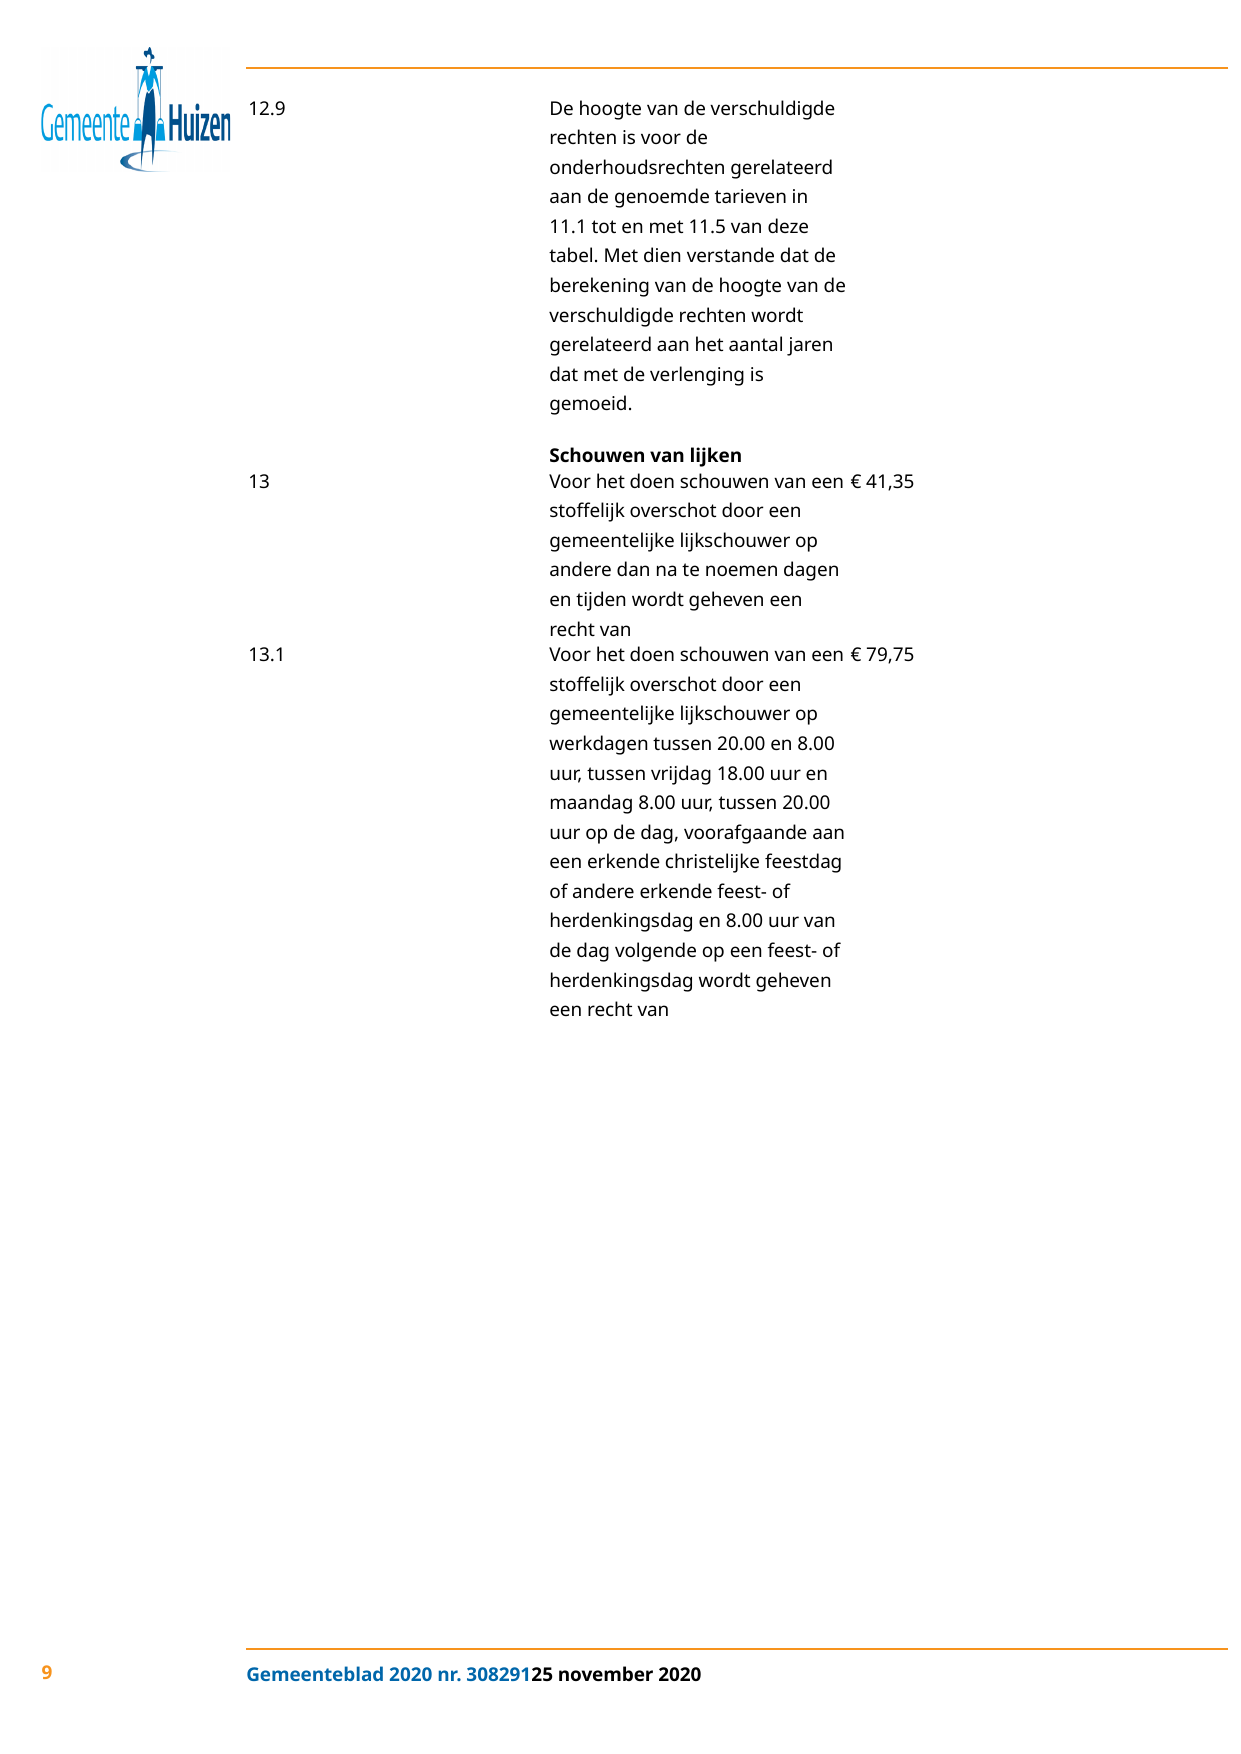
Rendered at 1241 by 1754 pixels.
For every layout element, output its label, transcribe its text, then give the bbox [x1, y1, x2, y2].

table_cell € 41,35 [850, 468, 1152, 641]
table_cell Voor het doen schouwen van een stoffelijk overschot door een gemeentelijke lijkschouwer op andere dan na te noemen dagen en tijden wordt geheven een recht van [549, 468, 850, 641]
table_cell [248, 416, 549, 442]
table_cell De hoogte van de verschuldigde rechten is voor de onderhoudsrechten gerelateerd aan de genoemde tarieven in 11.1 tot en met 11.5 van deze tabel. Met dien verstande dat de berekening van de hoogte van de verschuldigde rechten wordt gerelateerd aan het aantal jaren dat met de verlenging is gemoeid. [549, 95, 850, 416]
table_cell [549, 416, 850, 442]
table_cell [850, 95, 1152, 416]
table_cell € 79,75 [850, 641, 1152, 1022]
table_cell 13.1 [248, 641, 549, 1022]
table_cell [850, 416, 1152, 442]
table_cell Voor het doen schouwen van een stoffelijk overschot door een gemeentelijke lijkschouwer op werkdagen tussen 20.00 en 8.00 uur, tussen vrijdag 18.00 uur en maandag 8.00 uur, tussen 20.00 uur op de dag, voorafgaande aan een erkende christelijke feestdag of andere erkende feest- of herdenkingsdag en 8.00 uur van de dag volgende op een feest- of herdenkingsdag wordt geheven een recht van [549, 641, 850, 1022]
table_cell 12.9 [248, 95, 549, 416]
picture [41, 47, 231, 172]
table_cell [248, 442, 549, 468]
table_cell [850, 442, 1152, 468]
table_cell 13 [248, 468, 549, 641]
table_cell Schouwen van lijken [549, 442, 850, 468]
